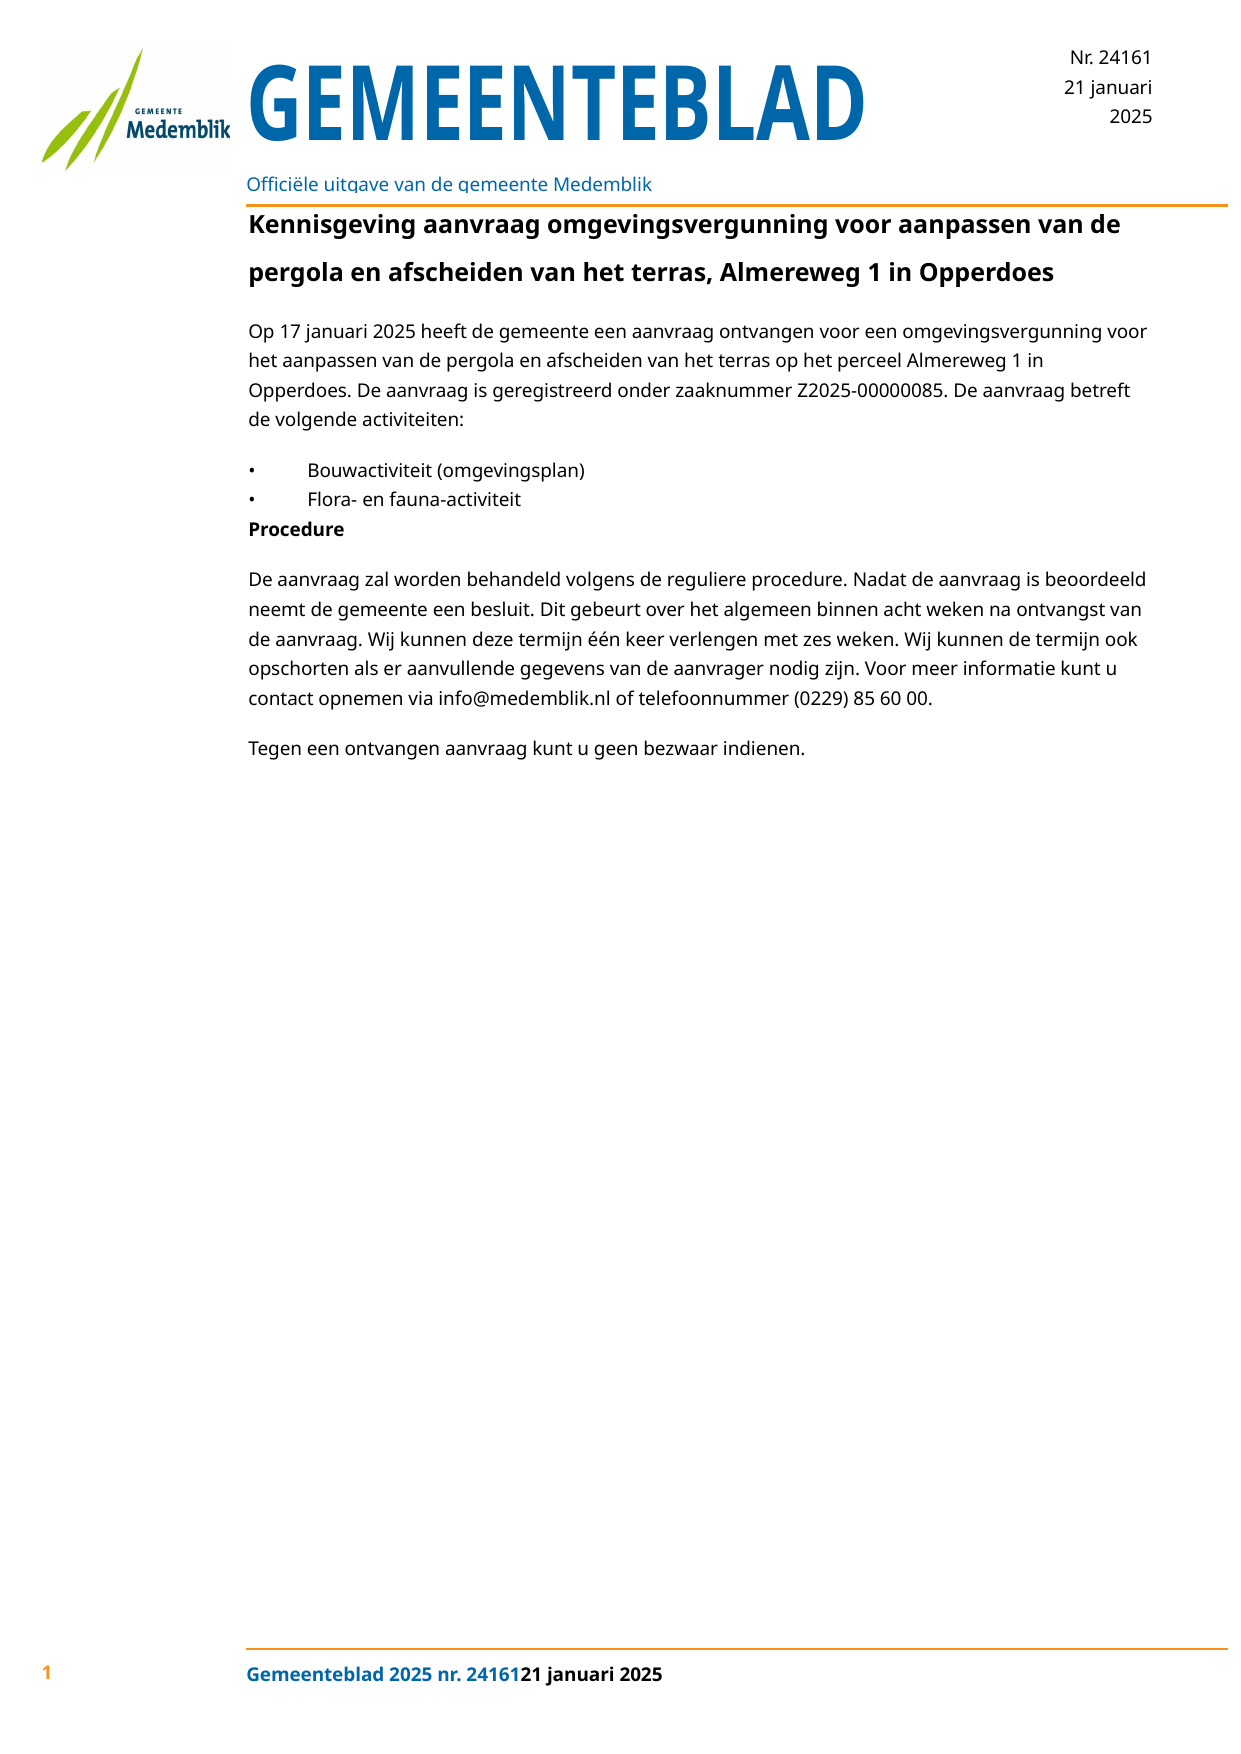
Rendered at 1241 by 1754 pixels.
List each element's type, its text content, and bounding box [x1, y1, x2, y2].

text Kennisgeving aanvraag omgevingsvergunning voor aanpassen van de pergola en afscheiden van het terras, Almereweg 1 in Opperdoes [248, 207, 1152, 288]
text De aanvraag zal worden behandeld volgens de reguliere procedure. Nadat de aanvraag is beoordeeld neemt de gemeente een besluit. Dit gebeurt over het algemeen binnen acht weken na ontvangst van de aanvraag. Wij kunnen deze termijn één keer verlengen met zes weken. Wij kunnen de termijn ook opschorten als er aanvullende gegevens van de aanvrager nodig zijn. Voor meer informatie kunt u contact opnemen via info@medemblik.nl of telefoonnummer (0229) 85 60 00. [248, 567, 1152, 711]
text Procedure [248, 516, 1152, 542]
text Tegen een ontvangen aanvraag kunt u geen bezwaar indienen. [248, 735, 1152, 761]
list Bouwactiviteit (omgevingsplan) [248, 457, 1152, 483]
list Flora- en fauna-activiteit [248, 487, 1152, 512]
picture [41, 47, 231, 172]
text Op 17 januari 2025 heeft de gemeente een aanvraag ontvangen voor een omgevingsvergunning voor het aanpassen van de pergola en afscheiden van het terras op het perceel Almereweg 1 in Opperdoes. De aanvraag is geregistreerd onder zaaknummer Z2025-00000085. De aanvraag betreft de volgende activiteiten: [248, 318, 1152, 432]
